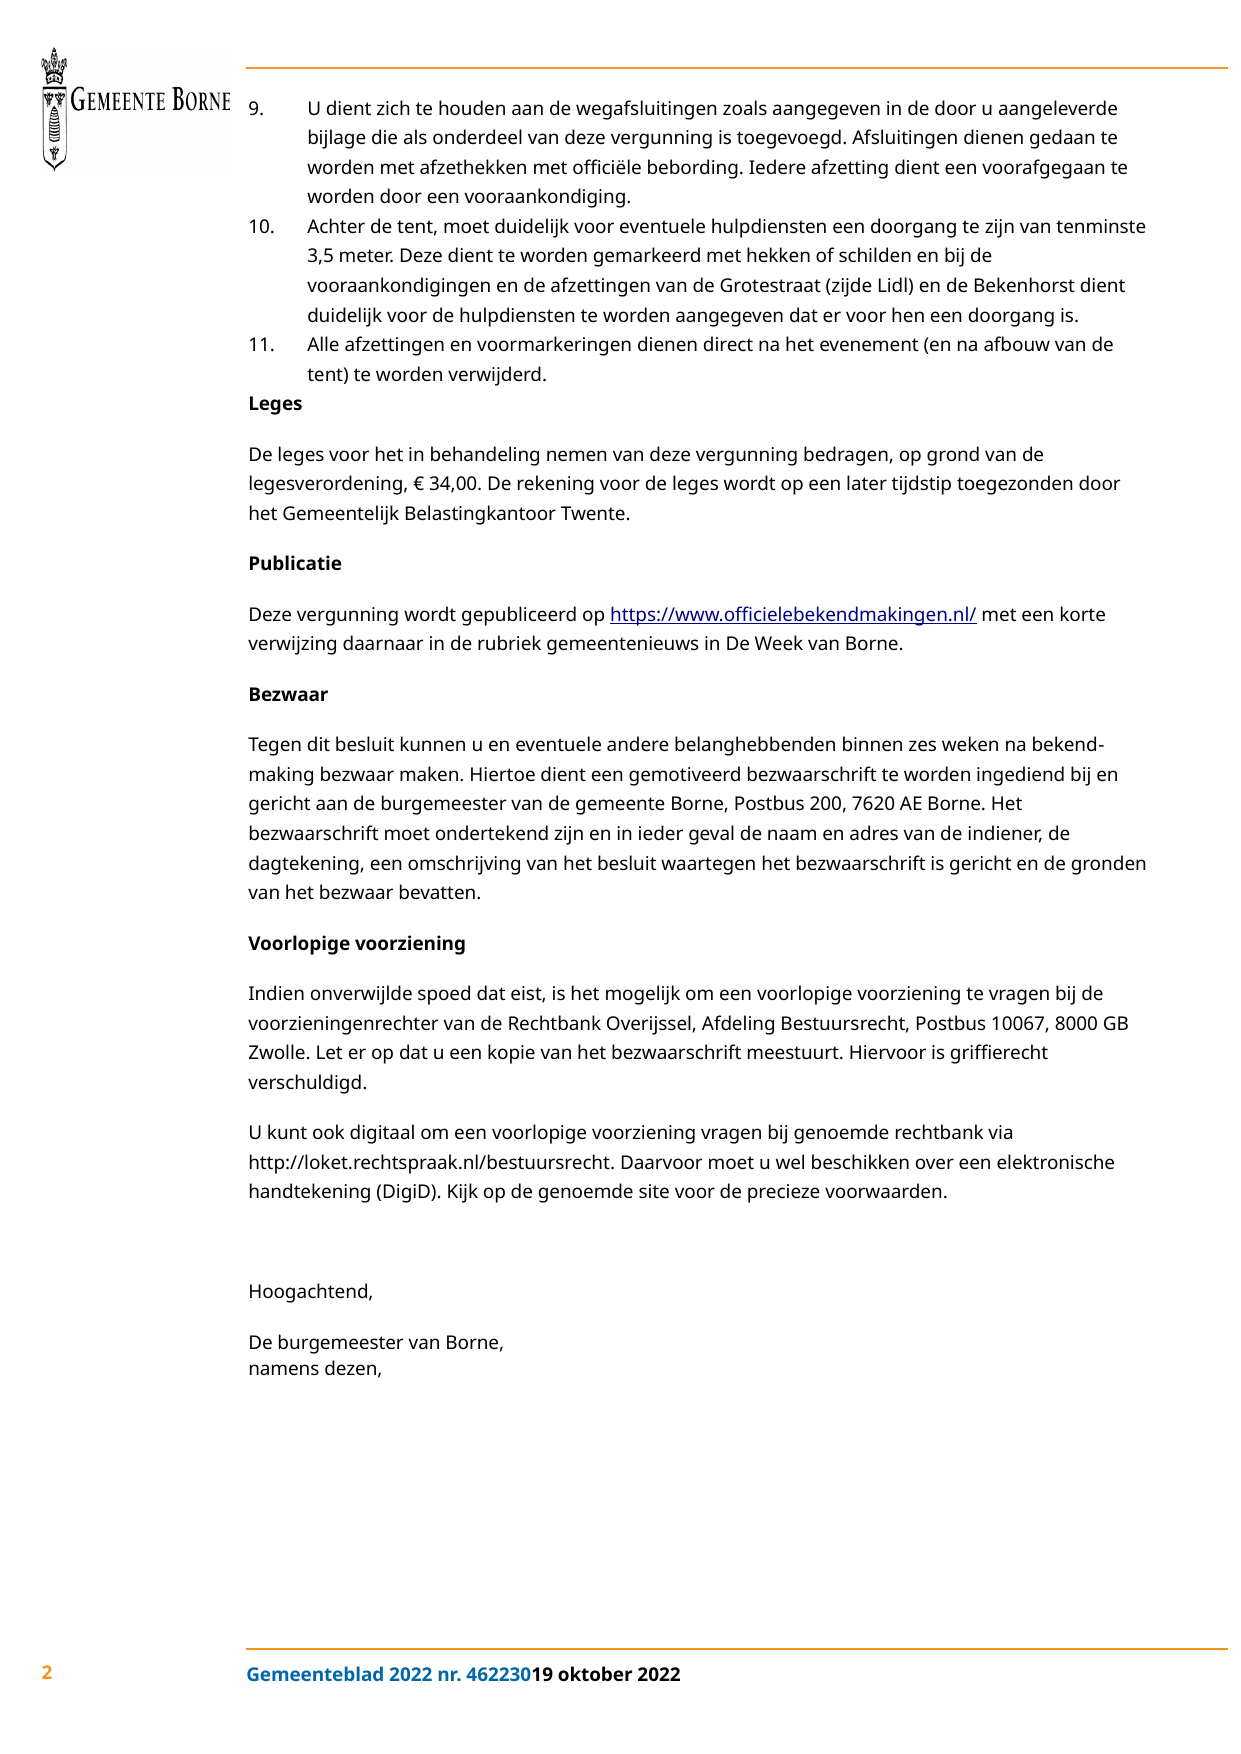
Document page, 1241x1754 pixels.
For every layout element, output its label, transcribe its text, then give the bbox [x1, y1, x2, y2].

text De burgemeester van Borne, [248, 1329, 1152, 1355]
list Alle afzettingen en voormarkeringen dienen direct na het evenement (en na afbouw van de tent) te worden verwijderd. [248, 331, 1152, 387]
picture [41, 47, 231, 172]
text Tegen dit besluit kunnen u en eventuele andere belanghebbenden binnen zes weken na bekend­making bezwaar maken. Hiertoe dient een gemotiveerd bezwaarschrift te worden ingediend bij en gericht aan de burgemeester van de gemeente Borne, Postbus 200, 7620 AE Borne. Het bezwaarschrift moet ondertekend zijn en in ieder geval de naam en adres van de indiener, de dagtekening, een omschrijving van het besluit waartegen het bezwaarschrift is gericht en de gronden van het bezwaar bevatten. [248, 731, 1152, 905]
text namens dezen, [248, 1355, 1152, 1381]
text Hoogachtend, [248, 1278, 1152, 1303]
list Achter de tent, moet duidelijk voor eventuele hulpdiensten een doorgang te zijn van tenminste 3,5 meter. Deze dient te worden gemarkeerd met hekken of schilden en bij de vooraankondigingen en de afzettingen van de Grotestraat (zijde Lidl) en de Bekenhorst dient duidelijk voor de hulpdiensten te worden aangegeven dat er voor hen een doorgang is. [248, 213, 1152, 328]
text Indien onverwijlde spoed dat eist, is het mogelijk om een voor­lopige voorziening te vragen bij de voorzieningenrechter van de Rechtbank Overijssel, Afdeling Bestuurs­recht, Postbus 10067, 8000 GB Zwolle. Let er op dat u een kopie van het bezwaarschrift meestuurt. Hiervoor is griffierecht verschuldigd. [248, 980, 1152, 1095]
text De leges voor het in behandeling nemen van deze vergunning bedragen, op grond van de legesverordening, € 34,00. De rekening voor de leges wordt op een later tijdstip toegezonden door het Gemeentelijk Belastingkantoor Twente. [248, 441, 1152, 526]
text Publicatie [248, 551, 1152, 576]
text Leges [248, 391, 1152, 416]
list U dient zich te houden aan de wegafsluitingen zoals aangegeven in de door u aangeleverde bijlage die als onderdeel van deze vergunning is toegevoegd. Afsluitingen dienen gedaan te worden met afzethekken met officiële bebording. Iedere afzetting dient een voorafgegaan te worden door een vooraankondiging. [248, 95, 1152, 209]
text Voorlopige voorziening [248, 930, 1152, 956]
text Bezwaar [248, 681, 1152, 707]
text Deze vergunning wordt gepubliceerd op https://www.officielebekendmakingen.nl/ met een korte verwijzing daarnaar in de rubriek gemeentenieuws in De Week van Borne. [248, 601, 1152, 656]
text U kunt ook digitaal om een voorlopige voorziening vragen bij genoemde rechtbank via http://loket.rechtspraak.nl/bestuursrecht. Daarvoor moet u wel beschikken over een elektronische hand­tekening (DigiD). Kijk op de genoemde site voor de precieze voorwaarden. [248, 1119, 1152, 1204]
